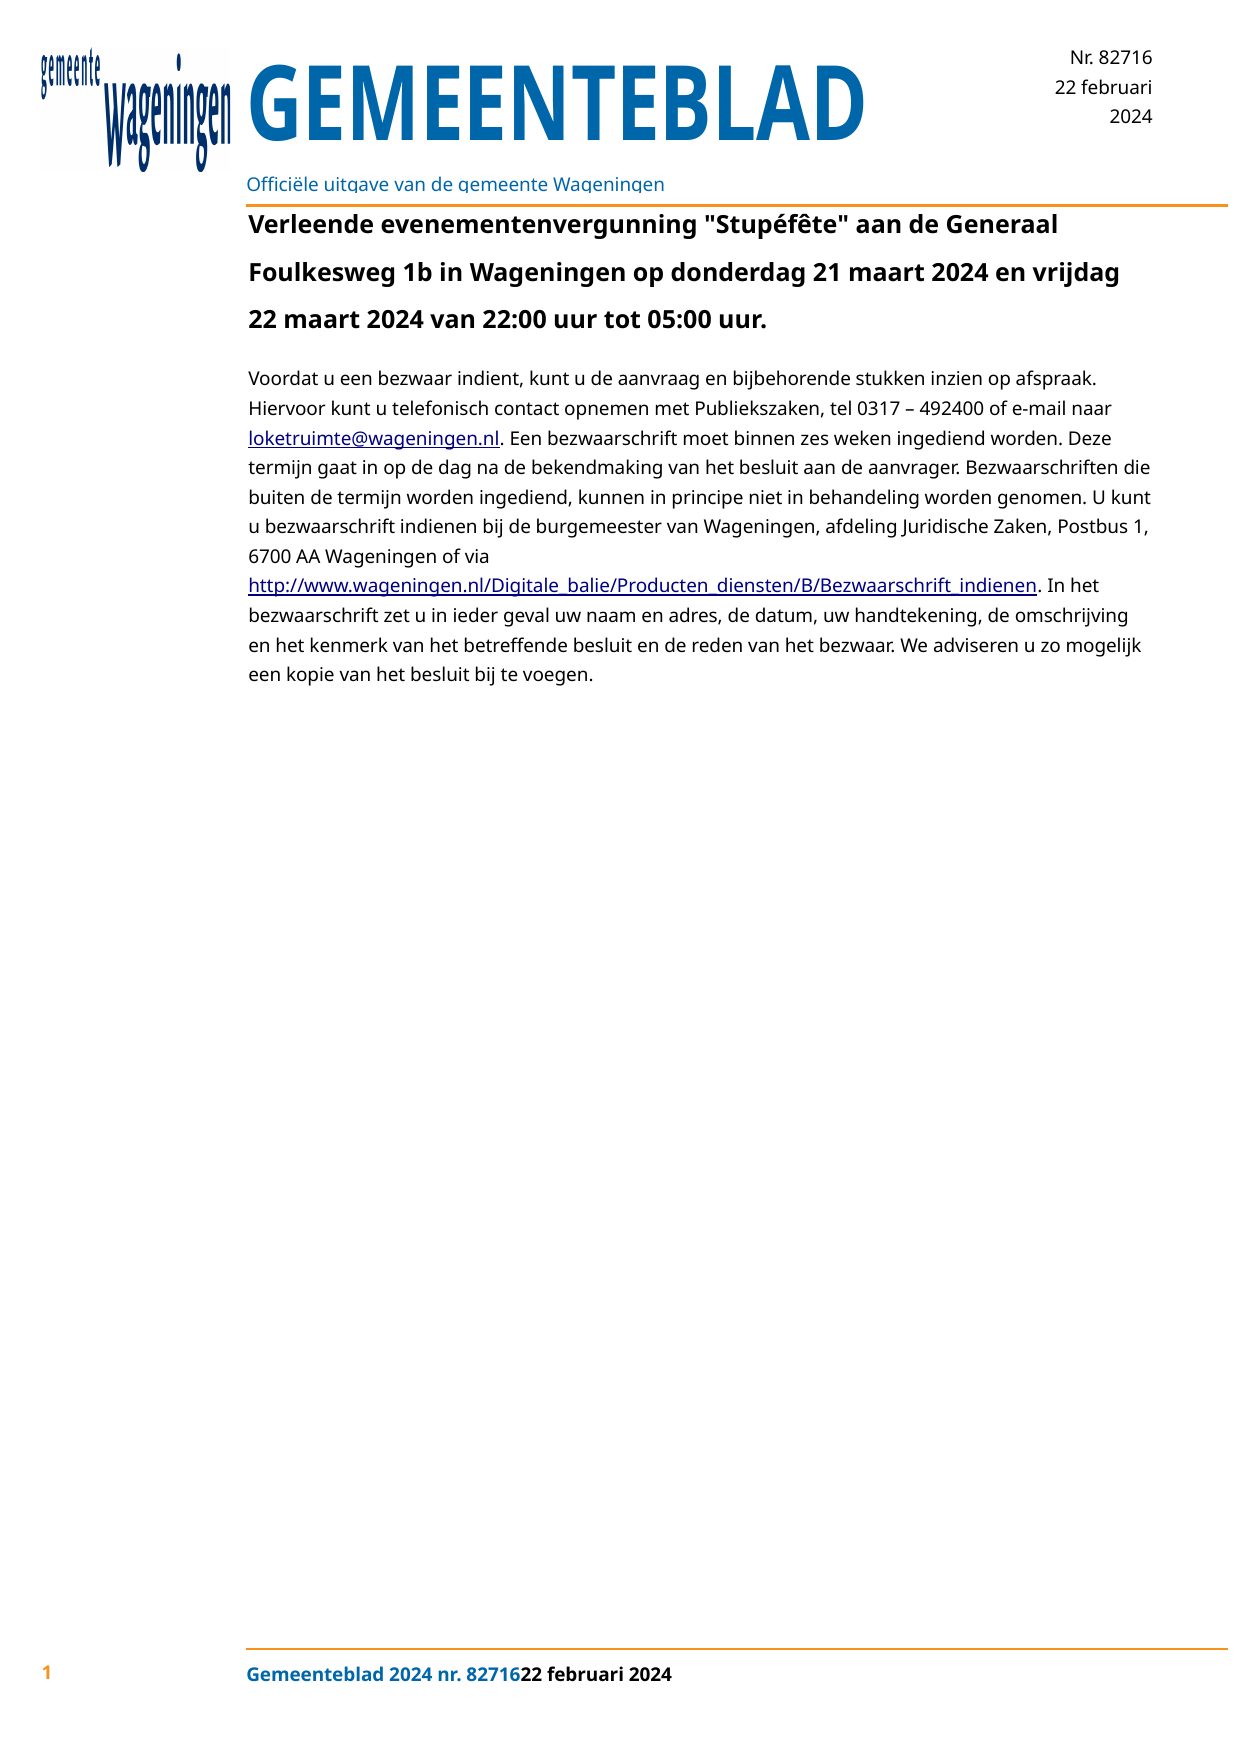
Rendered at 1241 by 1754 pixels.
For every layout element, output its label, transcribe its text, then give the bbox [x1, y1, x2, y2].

text Verleende evenementenvergunning "Stupéfête" aan de Generaal Foulkesweg 1b in Wageningen op donderdag 21 maart 2024 en vrijdag 22 maart 2024 van 22:00 uur tot 05:00 uur. [248, 207, 1152, 336]
text Voordat u een bezwaar indient, kunt u de aanvraag en bijbehorende stukken inzien op afspraak. Hiervoor kunt u telefonisch contact opnemen met Publiekszaken, tel 0317 – 492400 of e-mail naar loketruimte@wageningen.nl. Een bezwaarschrift moet binnen zes weken ingediend worden. Deze termijn gaat in op de dag na de bekendmaking van het besluit aan de aanvrager. Bezwaarschriften die buiten de termijn worden ingediend, kunnen in principe niet in behandeling worden genomen. U kunt u bezwaarschrift indienen bij de burgemeester van Wageningen, afdeling Juridische Zaken, Postbus 1, 6700 AA Wageningen of via http://www.wageningen.nl/Digitale_balie/Producten_diensten/B/Bezwaarschrift_indienen. In het bezwaarschrift zet u in ieder geval uw naam en adres, de datum, uw handtekening, de omschrijving en het kenmerk van het betreffende besluit en de reden van het bezwaar. We adviseren u zo mogelijk een kopie van het besluit bij te voegen. [248, 366, 1152, 687]
picture [41, 47, 231, 172]
